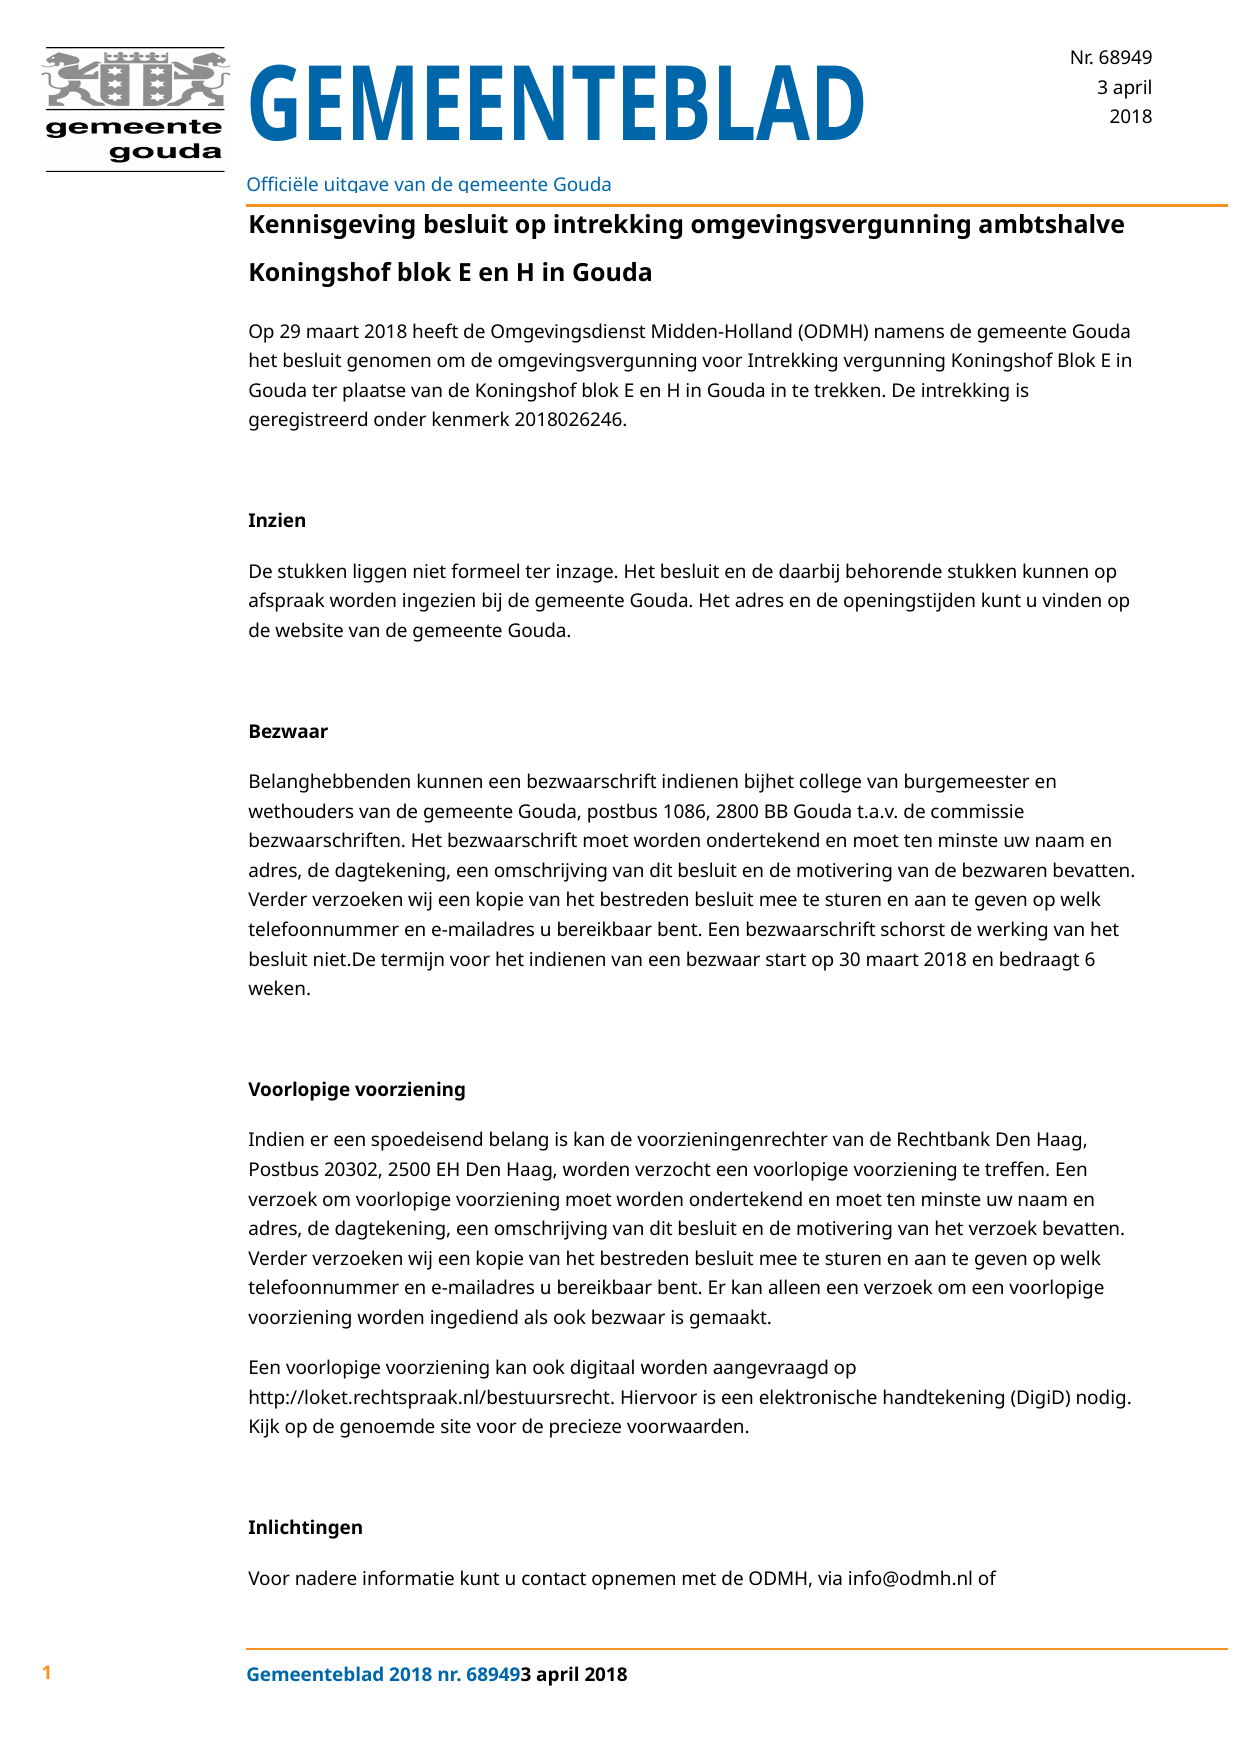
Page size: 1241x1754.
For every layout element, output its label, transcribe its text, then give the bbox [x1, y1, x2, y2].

text Kennisgeving besluit op intrekking omgevingsvergunning ambtshalve Koningshof blok E en H in Gouda [248, 207, 1152, 288]
text Voor nadere informatie kunt u contact opnemen met de ODMH, via info@odmh.nl of [248, 1565, 1152, 1591]
text Op 29 maart 2018 heeft de Omgevingsdienst Midden-Holland (ODMH) namens de gemeente Gouda het besluit genomen om de omgevingsvergunning voor Intrekking vergunning Koningshof Blok E in Gouda ter plaatse van de Koningshof blok E en H in Gouda in te trekken. De intrekking is geregistreerd onder kenmerk 2018026246. [248, 318, 1152, 432]
text Belanghebbenden kunnen een bezwaarschrift indienen bijhet college van burgemeester en wethouders van de gemeente Gouda, postbus 1086, 2800 BB Gouda t.a.v. de commissie bezwaarschriften. Het bezwaarschrift moet worden ondertekend en moet ten minste uw naam en adres, de dagtekening, een omschrijving van dit besluit en de motivering van de bezwaren bevatten. Verder verzoeken wij een kopie van het bestreden besluit mee te sturen en aan te geven op welk telefoonnummer en e-mailadres u bereikbaar bent. Een bezwaarschrift schorst de werking van het besluit niet.De termijn voor het indienen van een bezwaar start op 30 maart 2018 en bedraagt 6 weken. [248, 768, 1152, 1001]
text Inlichtingen [248, 1514, 1152, 1540]
text Inzien [248, 507, 1152, 533]
text Bezwaar [248, 718, 1152, 744]
text De stukken liggen niet formeel ter inzage. Het besluit en de daarbij behorende stukken kunnen op afspraak worden ingezien bij de gemeente Gouda. Het adres en de openingstijden kunt u vinden op de website van de gemeente Gouda. [248, 558, 1152, 643]
text Indien er een spoedeisend belang is kan de voorzieningenrechter van de Rechtbank Den Haag, Postbus 20302, 2500 EH Den Haag, worden verzocht een voorlopige voorziening te treffen. Een verzoek om voorlopige voorziening moet worden ondertekend en moet ten minste uw naam en adres, de dagtekening, een omschrijving van dit besluit en de motivering van het verzoek bevatten. Verder verzoeken wij een kopie van het bestreden besluit mee te sturen en aan te geven op welk telefoonnummer en e-mailadres u bereikbaar bent. Er kan alleen een verzoek om een voorlopige voorziening worden ingediend als ook bezwaar is gemaakt. [248, 1127, 1152, 1330]
picture [41, 47, 231, 172]
text Voorlopige voorziening [248, 1076, 1152, 1102]
text Een voorlopige voorziening kan ook digitaal worden aangevraagd op http://loket.rechtspraak.nl/bestuursrecht. Hiervoor is een elektronische handtekening (DigiD) nodig. Kijk op de genoemde site voor de precieze voorwaarden. [248, 1354, 1152, 1439]
